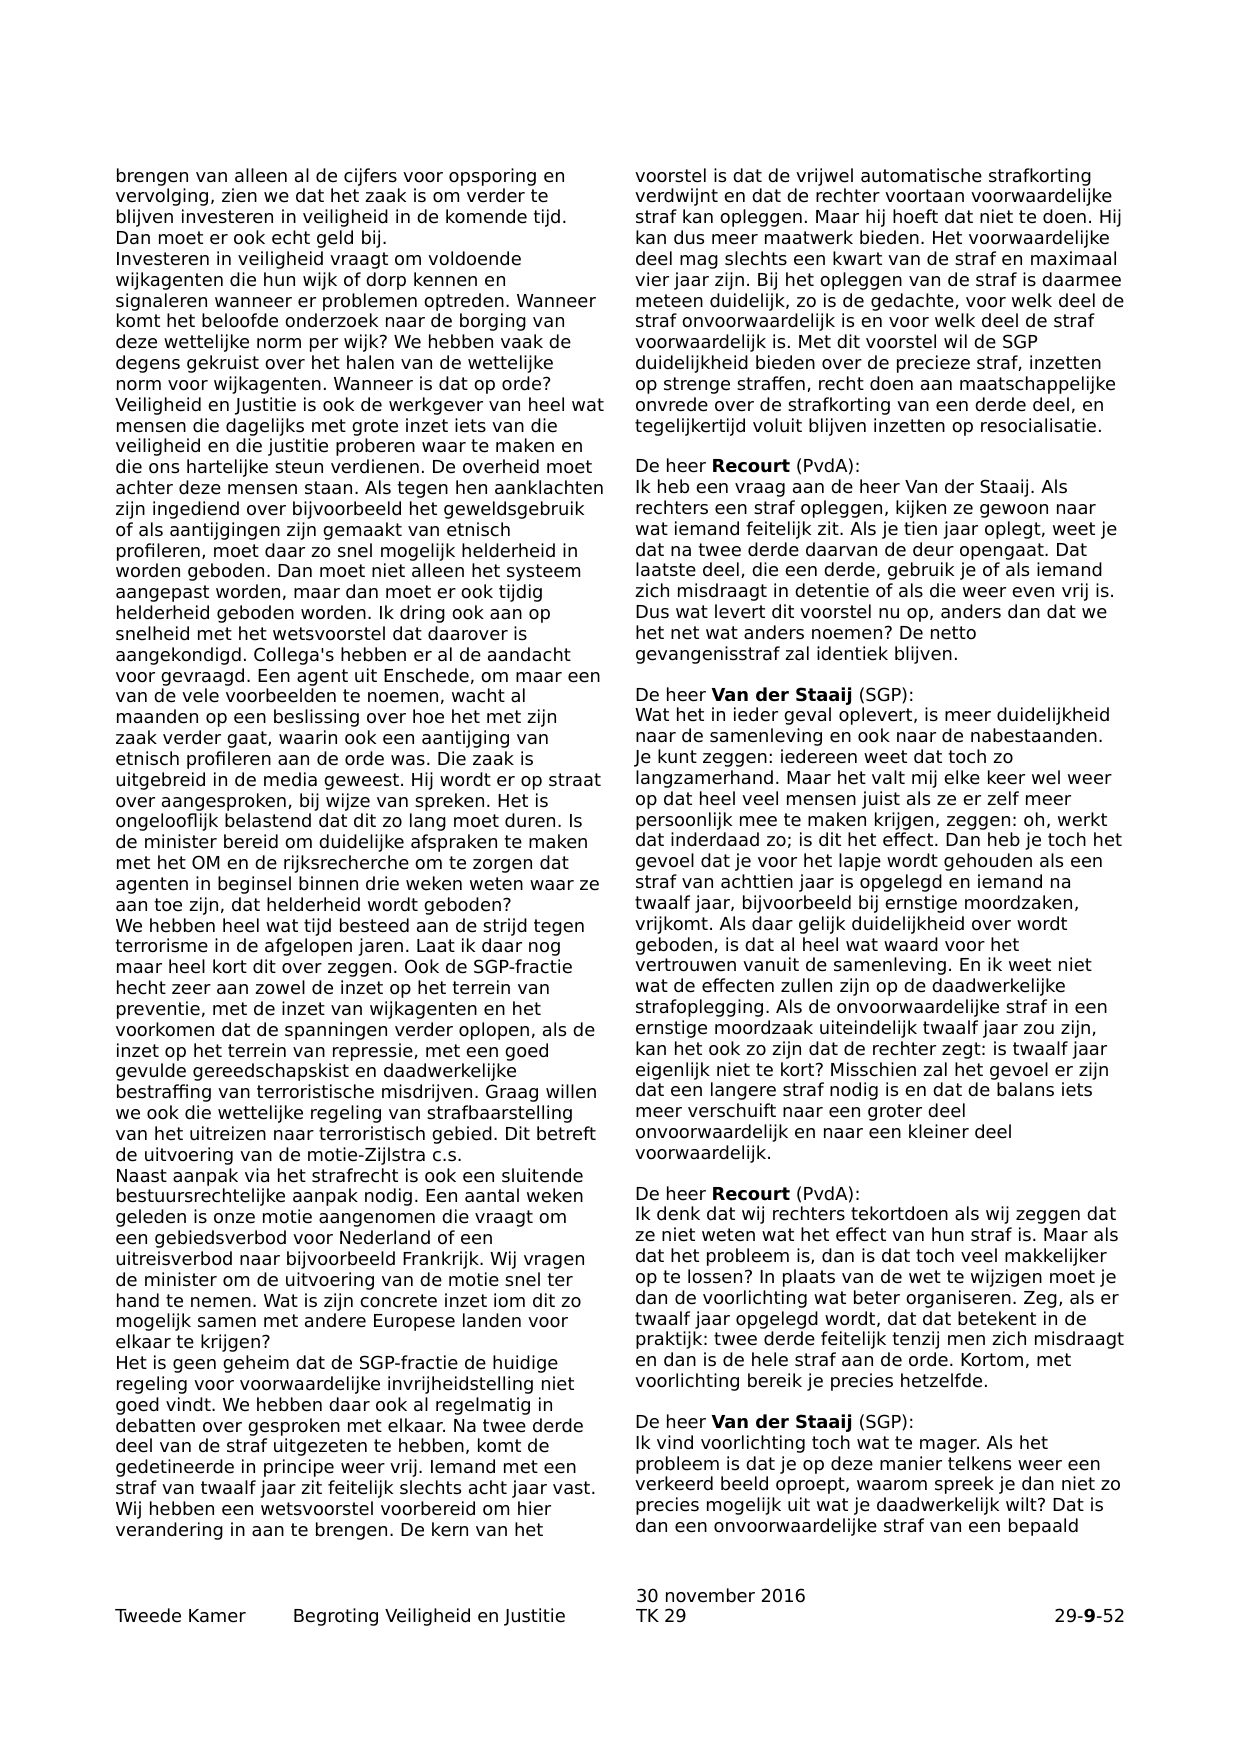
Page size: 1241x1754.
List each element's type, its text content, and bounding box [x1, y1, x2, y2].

text brengen van alleen al de cijfers voor opsporing en vervolging, zien we dat het zaak is om verder te blijven investeren in veiligheid in de komende tijd. Dan moet er ook echt geld bij. [115, 165, 605, 249]
text De heer Recourt (PvdA): [635, 1183, 1125, 1204]
text Ik heb een vraag aan de heer Van der Staaij. Als rechters een straf opleggen, kijken ze gewoon naar wat iemand feitelijk zit. Als je tien jaar oplegt, weet je dat na twee derde daarvan de deur opengaat. Dat laatste deel, die een derde, gebruik je of als iemand zich misdraagt in detentie of als die weer even vrij is. Dus wat levert dit voorstel nu op, anders dan dat we het net wat anders noemen? De netto gevangenisstraf zal identiek blijven. [635, 477, 1125, 664]
text voorstel is dat de vrijwel automatische strafkorting verdwijnt en dat de rechter voortaan voorwaardelijke straf kan opleggen. Maar hij hoeft dat niet te doen. Hij kan dus meer maatwerk bieden. Het voorwaardelijke deel mag slechts een kwart van de straf en maximaal vier jaar zijn. Bij het opleggen van de straf is daarmee meteen duidelijk, zo is de gedachte, voor welk deel de straf onvoorwaardelijk is en voor welk deel de straf voorwaardelijk is. Met dit voorstel wil de SGP duidelijkheid bieden over de precieze straf, inzetten op strenge straffen, recht doen aan maatschappelijke onvrede over de strafkorting van een derde deel, en tegelijkertijd voluit blijven inzetten op resocialisatie. [635, 165, 1125, 436]
text Wat het in ieder geval oplevert, is meer duidelijkheid naar de samenleving en ook naar de nabestaanden. Je kunt zeggen: iedereen weet dat toch zo langzamerhand. Maar het valt mij elke keer wel weer op dat heel veel mensen juist als ze er zelf meer persoonlijk mee te maken krijgen, zeggen: oh, werkt dat inderdaad zo; is dit het effect. Dan heb je toch het gevoel dat je voor het lapje wordt gehouden als een straf van achttien jaar is opgelegd en iemand na twaalf jaar, bijvoorbeeld bij ernstige moordzaken, vrijkomt. Als daar gelijk duidelijkheid over wordt geboden, is dat al heel wat waard voor het vertrouwen vanuit de samenleving. En ik weet niet wat de effecten zullen zijn op de daadwerkelijke strafoplegging. Als de onvoorwaardelijke straf in een ernstige moordzaak uiteindelijk twaalf jaar zou zijn, kan het ook zo zijn dat de rechter zegt: is twaalf jaar eigenlijk niet te kort? Misschien zal het gevoel er zijn dat een langere straf nodig is en dat de balans iets meer verschuift naar een groter deel onvoorwaardelijk en naar een kleiner deel voorwaardelijk. [635, 705, 1125, 1163]
text Ik vind voorlichting toch wat te mager. Als het probleem is dat je op deze manier telkens weer een verkeerd beeld oproept, waarom spreek je dan niet zo precies mogelijk uit wat je daadwerkelijk wilt? Dat is dan een onvoorwaardelijke straf van een bepaald [635, 1432, 1125, 1537]
text Investeren in veiligheid vraagt om voldoende wijkagenten die hun wijk of dorp kennen en signaleren wanneer er problemen optreden. Wanneer komt het beloofde onderzoek naar de borging van deze wettelijke norm per wijk? We hebben vaak de degens gekruist over het halen van de wettelijke norm voor wijkagenten. Wanneer is dat op orde? [115, 249, 605, 394]
text De heer Recourt (PvdA): [635, 456, 1125, 477]
text Naast aanpak via het strafrecht is ook een sluitende bestuursrechtelijke aanpak nodig. Een aantal weken geleden is onze motie aangenomen die vraagt om een gebiedsverbod voor Nederland of een uitreisverbod naar bijvoorbeeld Frankrijk. Wij vragen de minister om de uitvoering van de motie snel ter hand te nemen. Wat is zijn concrete inzet iom dit zo mogelijk samen met andere Europese landen voor elkaar te krijgen? [115, 1165, 605, 1353]
text We hebben heel wat tijd besteed aan de strijd tegen terrorisme in de afgelopen jaren. Laat ik daar nog maar heel kort dit over zeggen. Ook de SGP-fractie hecht zeer aan zowel de inzet op het terrein van preventie, met de inzet van wijkagenten en het voorkomen dat de spanningen verder oplopen, als de inzet op het terrein van repressie, met een goed gevulde gereedschapskist en daadwerkelijke bestraffing van terroristische misdrijven. Graag willen we ook die wettelijke regeling van strafbaarstelling van het uitreizen naar terroristisch gebied. Dit betreft de uitvoering van de motie-Zijlstra c.s. [115, 915, 605, 1165]
text Ik denk dat wij rechters tekortdoen als wij zeggen dat ze niet weten wat het effect van hun straf is. Maar als dat het probleem is, dan is dat toch veel makkelijker op te lossen? In plaats van de wet te wijzigen moet je dan de voorlichting wat beter organiseren. Zeg, als er twaalf jaar opgelegd wordt, dat dat betekent in de praktijk: twee derde feitelijk tenzij men zich misdraagt en dan is de hele straf aan de orde. Kortom, met voorlichting bereik je precies hetzelfde. [635, 1204, 1125, 1392]
text De heer Van der Staaij (SGP): [635, 684, 1125, 705]
text Het is geen geheim dat de SGP-fractie de huidige regeling voor voorwaardelijke invrijheidstelling niet goed vindt. We hebben daar ook al regelmatig in debatten over gesproken met elkaar. Na twee derde deel van de straf uitgezeten te hebben, komt de gedetineerde in principe weer vrij. Iemand met een straf van twaalf jaar zit feitelijk slechts acht jaar vast. Wij hebben een wetsvoorstel voorbereid om hier verandering in aan te brengen. De kern van het [115, 1353, 605, 1540]
text Veiligheid en Justitie is ook de werkgever van heel wat mensen die dagelijks met grote inzet iets van die veiligheid en die justitie proberen waar te maken en die ons hartelijke steun verdienen. De overheid moet achter deze mensen staan. Als tegen hen aanklachten zijn ingediend over bijvoorbeeld het geweldsgebruik of als aantijgingen zijn gemaakt van etnisch profileren, moet daar zo snel mogelijk helderheid in worden geboden. Dan moet niet alleen het systeem aangepast worden, maar dan moet er ook tijdig helderheid geboden worden. Ik dring ook aan op snelheid met het wetsvoorstel dat daarover is aangekondigd. Collega's hebben er al de aandacht voor gevraagd. Een agent uit Enschede, om maar een van de vele voorbeelden te noemen, wacht al maanden op een beslissing over hoe het met zijn zaak verder gaat, waarin ook een aantijging van etnisch profileren aan de orde was. Die zaak is uitgebreid in de media geweest. Hij wordt er op straat over aangesproken, bij wijze van spreken. Het is ongelooflijk belastend dat dit zo lang moet duren. Is de minister bereid om duidelijke afspraken te maken met het OM en de rijksrecherche om te zorgen dat agenten in beginsel binnen drie weken weten waar ze aan toe zijn, dat helderheid wordt geboden? [115, 394, 605, 915]
text De heer Van der Staaij (SGP): [635, 1412, 1125, 1432]
